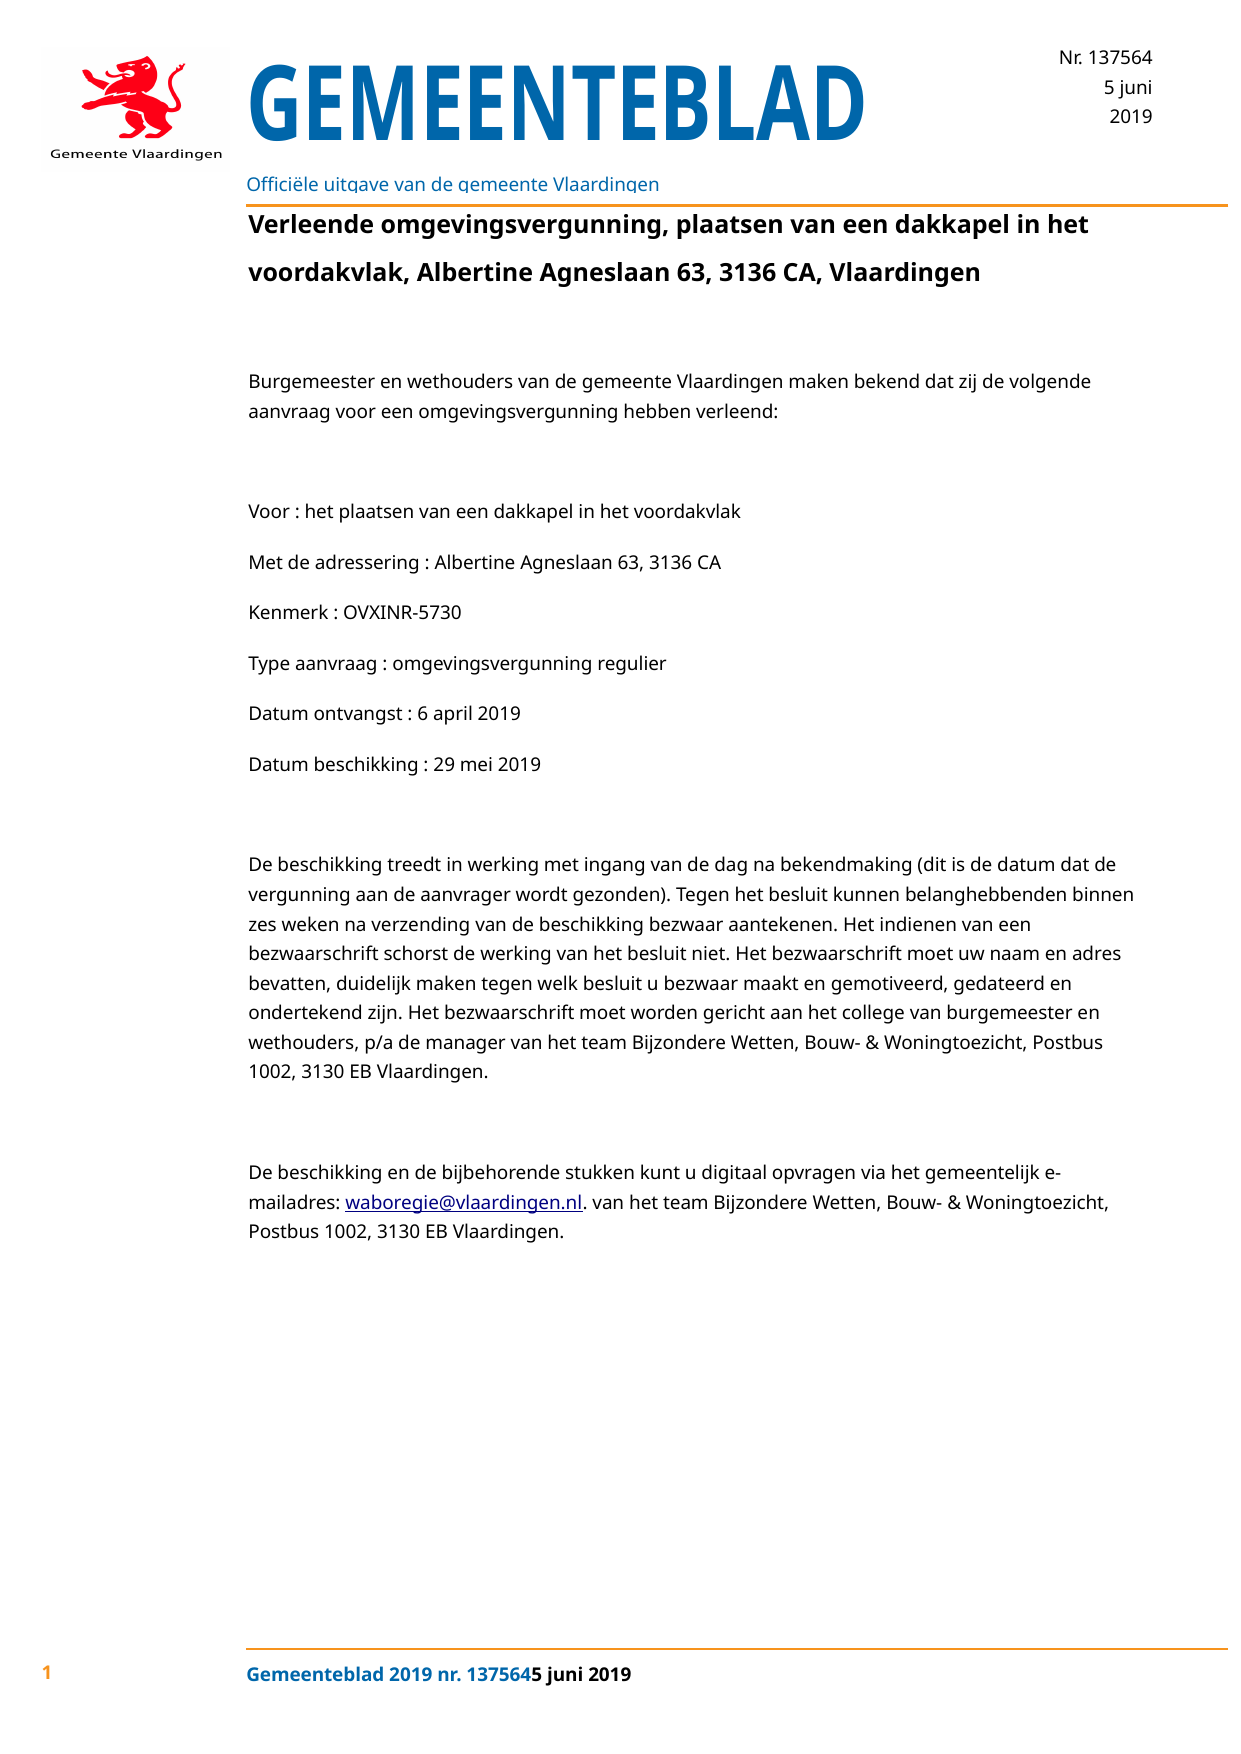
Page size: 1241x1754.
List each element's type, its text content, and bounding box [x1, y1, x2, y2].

text De beschikking treedt in werking met ingang van de dag na bekendmaking (dit is de datum dat de vergunning aan de aanvrager wordt gezonden). Tegen het besluit kunnen belanghebbenden binnen zes weken na verzending van de beschikking bezwaar aantekenen. Het indienen van een bezwaarschrift schorst de werking van het besluit niet. Het bezwaarschrift moet uw naam en adres bevatten, duidelijk maken tegen welk besluit u bezwaar maakt en gemotiveerd, gedateerd en ondertekend zijn. Het bezwaarschrift moet worden gericht aan het college van burgemeester en wethouders, p/a de manager van het team Bijzondere Wetten, Bouw- & Woningtoezicht, Postbus 1002, 3130 EB Vlaardingen. [248, 852, 1152, 1084]
text Kenmerk : OVXINR-5730 [248, 599, 1152, 625]
text Type aanvraag : omgevingsvergunning regulier [248, 650, 1152, 676]
picture [41, 47, 231, 172]
text Met de adressering : Albertine Agneslaan 63, 3136 CA [248, 549, 1152, 575]
text De beschikking en de bijbehorende stukken kunt u digitaal opvragen via het gemeentelijk e-mailadres: waboregie@vlaardingen.nl. van het team Bijzondere Wetten, Bouw- & Woningtoezicht, Postbus 1002, 3130 EB Vlaardingen. [248, 1159, 1152, 1244]
text Datum beschikking : 29 mei 2019 [248, 751, 1152, 777]
text Datum ontvangst : 6 april 2019 [248, 700, 1152, 726]
text Voor : het plaatsen van een dakkapel in het voordakvlak [248, 499, 1152, 524]
text Burgemeester en wethouders van de gemeente Vlaardingen maken bekend dat zij de volgende aanvraag voor een omgevingsvergunning hebben verleend: [248, 368, 1152, 424]
text Verleende omgevingsvergunning, plaatsen van een dakkapel in het voordakvlak, Albertine Agneslaan 63, 3136 CA, Vlaardingen [248, 207, 1152, 288]
